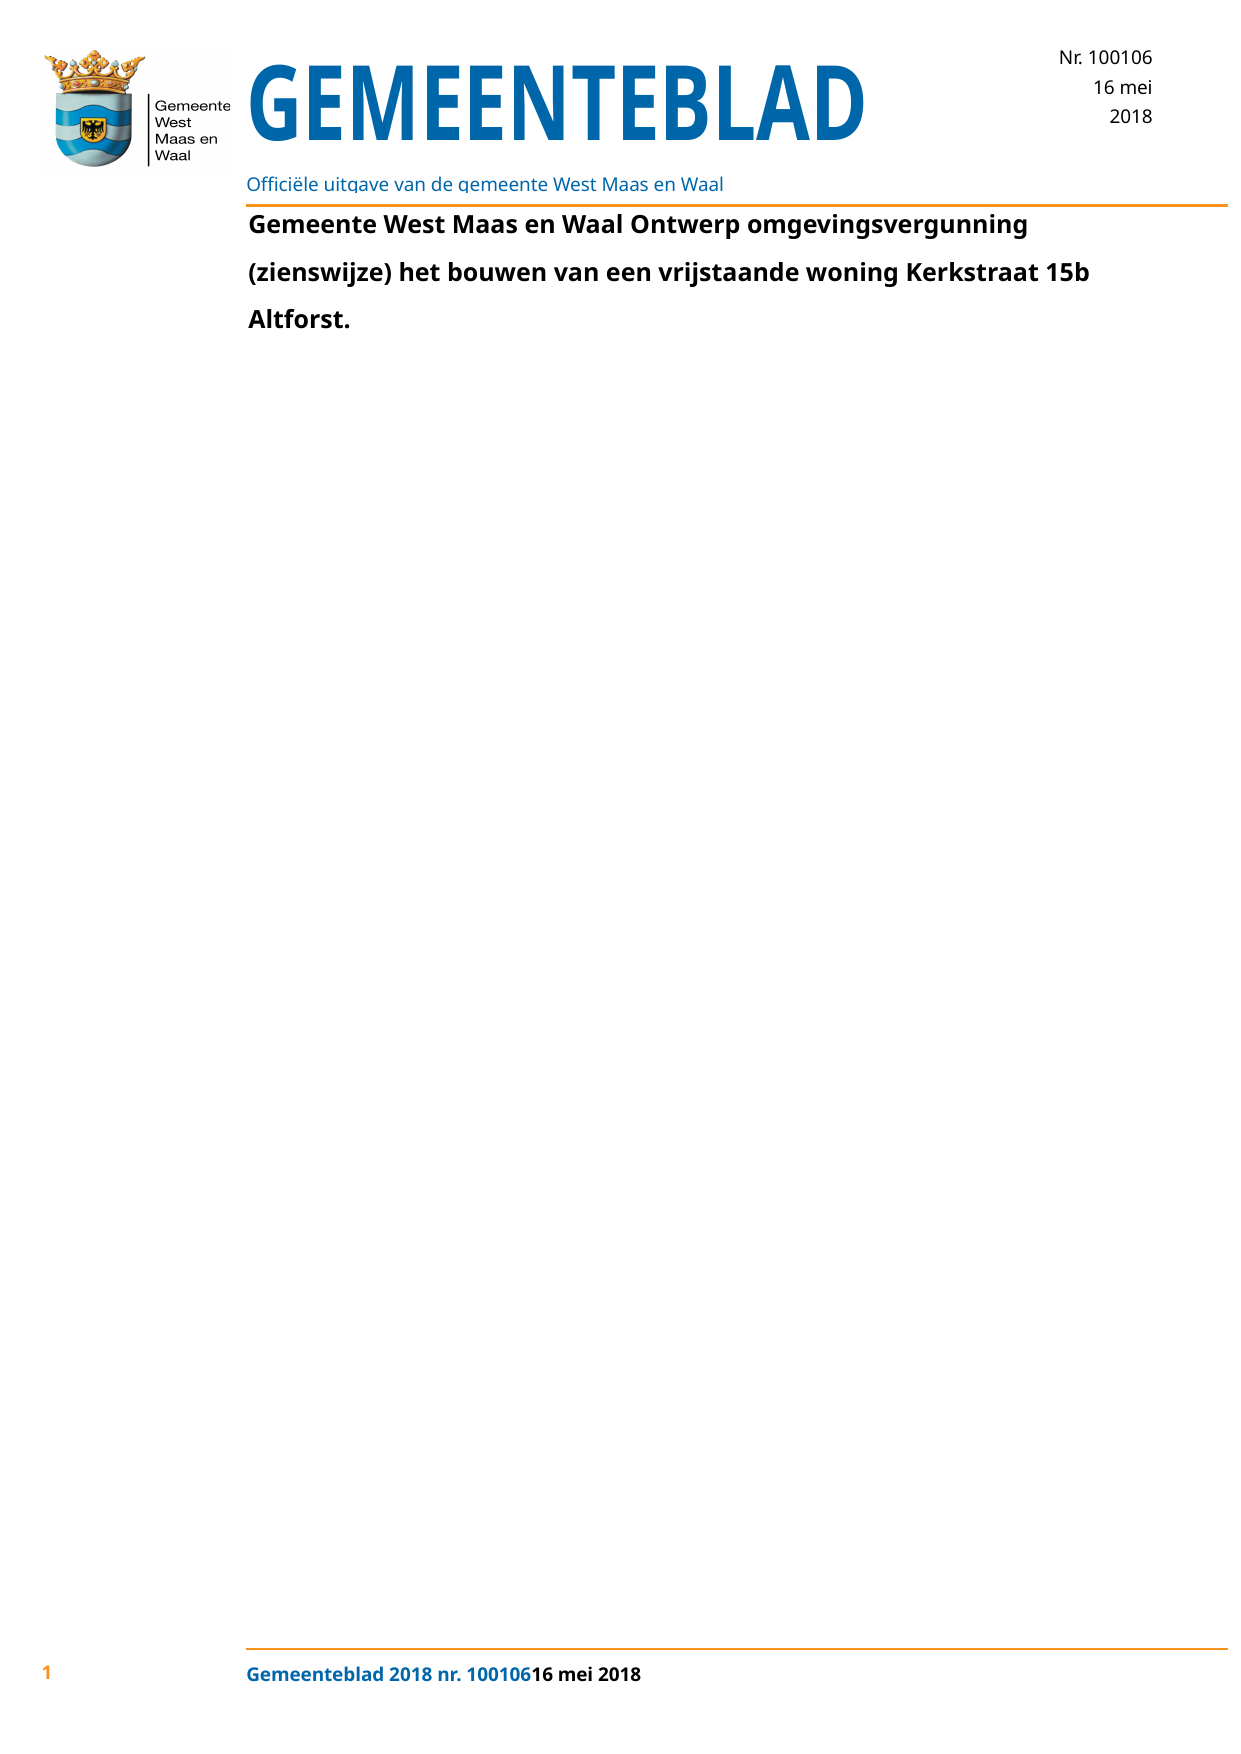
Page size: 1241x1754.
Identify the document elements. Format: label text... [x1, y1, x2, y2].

picture [41, 47, 231, 172]
text Gemeente West Maas en Waal Ontwerp omgevingsvergunning (zienswijze) het bouwen van een vrijstaande woning Kerkstraat 15b Altforst. [248, 207, 1152, 336]
